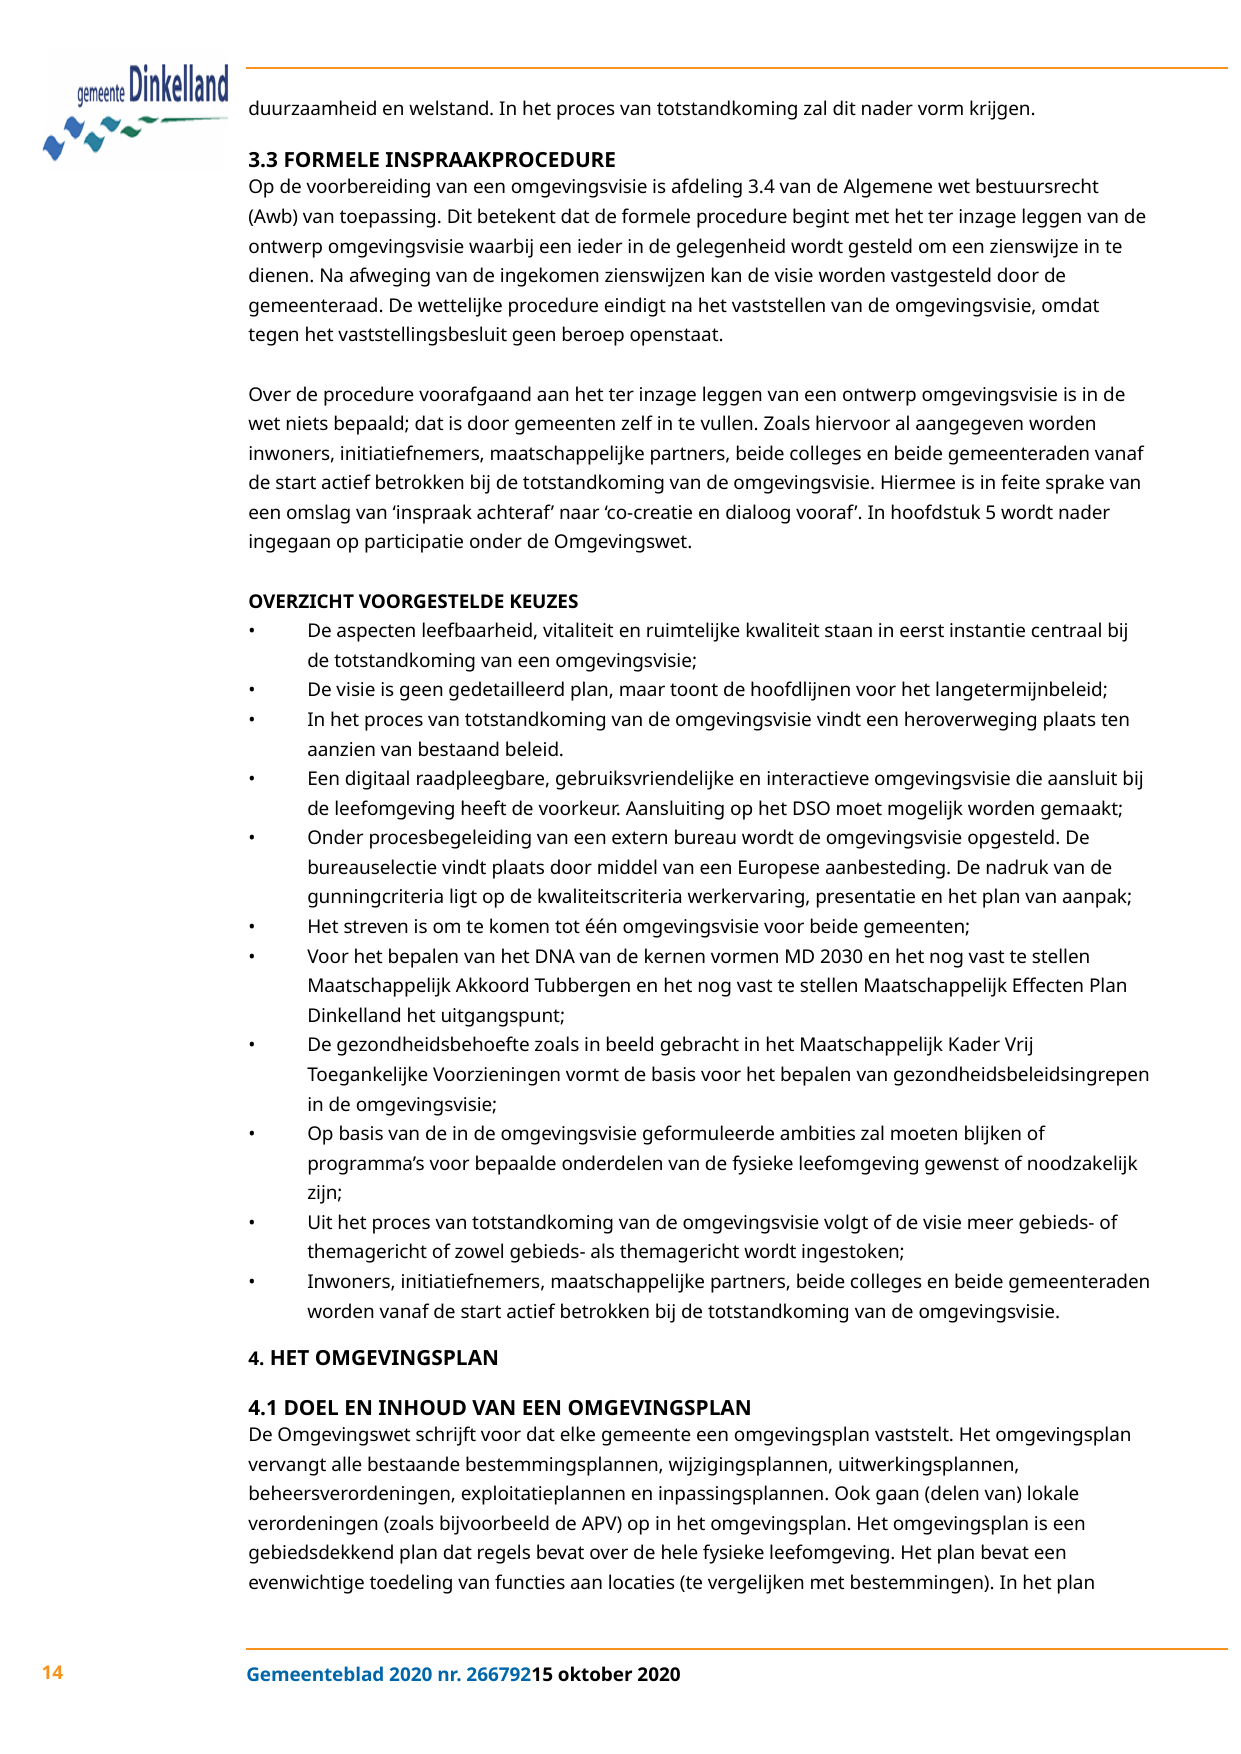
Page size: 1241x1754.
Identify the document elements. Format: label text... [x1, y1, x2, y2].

list Het streven is om te komen tot één omgevingsvisie voor beide gemeenten; [248, 913, 1152, 939]
list Uit het proces van totstandkoming van de omgevingsvisie volgt of de visie meer gebieds- of themagericht of zowel gebieds- als themagericht wordt ingestoken; [248, 1209, 1152, 1264]
picture [41, 47, 231, 172]
list Een digitaal raadpleegbare, gebruiksvriendelijke en interactieve omgevingsvisie die aansluit bij de leefomgeving heeft de voorkeur. Aansluiting op het DSO moet mogelijk worden gemaakt; [248, 765, 1152, 821]
text De Omgevingswet schrijft voor dat elke gemeente een omgevingsplan vaststelt. Het omgevingsplan vervangt alle bestaande bestemmingsplannen, wijzigingsplannen, uitwerkingsplannen, beheersverordeningen, exploitatieplannen en inpassingsplannen. Ook gaan (delen van) lokale verordeningen (zoals bijvoorbeeld de APV) op in het omgevingsplan. Het omgevingsplan is een gebiedsdekkend plan dat regels bevat over de hele fysieke leefomgeving. Het plan bevat een evenwichtige toedeling van functies aan locaties (te vergelijken met bestemmingen). In het plan [248, 1421, 1152, 1595]
text duurzaamheid en welstand. In het proces van totstandkoming zal dit nader vorm krijgen. [248, 95, 1152, 121]
text OVERZICHT VOORGESTELDE KEUZES [248, 588, 1152, 613]
text 4.1 DOEL EN INHOUD VAN EEN OMGEVINGSPLAN [248, 1393, 1152, 1421]
text 3.3 FORMELE INSPRAAKPROCEDURE [248, 145, 1152, 174]
list Op basis van de in de omgevingsvisie geformuleerde ambities zal moeten blijken of programma’s voor bepaalde onderdelen van de fysieke leefomgeving gewenst of noodzakelijk zijn; [248, 1120, 1152, 1205]
list In het proces van totstandkoming van de omgevingsvisie vindt een heroverweging plaats ten aanzien van bestaand beleid. [248, 706, 1152, 761]
list De aspecten leefbaarheid, vitaliteit en ruimtelijke kwaliteit staan in eerst instantie centraal bij de totstandkoming van een omgevingsvisie; [248, 617, 1152, 673]
list Voor het bepalen van het DNA van de kernen vormen MD 2030 en het nog vast te stellen Maatschappelijk Akkoord Tubbergen en het nog vast te stellen Maatschappelijk Effecten Plan Dinkelland het uitgangspunt; [248, 943, 1152, 1028]
text 4. HET OMGEVINGSPLAN [248, 1343, 1152, 1372]
text Over de procedure voorafgaand aan het ter inzage leggen van een ontwerp omgevingsvisie is in de wet niets bepaald; dat is door gemeenten zelf in te vullen. Zoals hiervoor al aangegeven worden inwoners, initiatiefnemers, maatschappelijke partners, beide colleges en beide gemeenteraden vanaf de start actief betrokken bij de totstandkoming van de omgevingsvisie. Hiermee is in feite sprake van een omslag van ‘inspraak achteraf’ naar ‘co-creatie en dialoog vooraf’. In hoofdstuk 5 wordt nader ingegaan op participatie onder de Omgevingswet. [248, 381, 1152, 554]
list Onder procesbegeleiding van een extern bureau wordt de omgevingsvisie opgesteld. De bureauselectie vindt plaats door middel van een Europese aanbesteding. De nadruk van de gunningcriteria ligt op de kwaliteitscriteria werkervaring, presentatie en het plan van aanpak; [248, 824, 1152, 909]
list De gezondheidsbehoefte zoals in beeld gebracht in het Maatschappelijk Kader Vrij Toegankelijke Voorzieningen vormt de basis voor het bepalen van gezondheidsbeleidsingrepen in de omgevingsvisie; [248, 1032, 1152, 1116]
list Inwoners, initiatiefnemers, maatschappelijke partners, beide colleges en beide gemeenteraden worden vanaf de start actief betrokken bij de totstandkoming van de omgevingsvisie. [248, 1268, 1152, 1323]
list De visie is geen gedetailleerd plan, maar toont de hoofdlijnen voor het langetermijnbeleid; [248, 677, 1152, 702]
text Op de voorbereiding van een omgevingsvisie is afdeling 3.4 van de Algemene wet bestuursrecht (Awb) van toepassing. Dit betekent dat de formele procedure begint met het ter inzage leggen van de ontwerp omgevingsvisie waarbij een ieder in de gelegenheid wordt gesteld om een zienswijze in te dienen. Na afweging van de ingekomen zienswijzen kan de visie worden vastgesteld door de gemeenteraad. De wettelijke procedure eindigt na het vaststellen van de omgevingsvisie, omdat tegen het vaststellingsbesluit geen beroep openstaat. [248, 174, 1152, 347]
